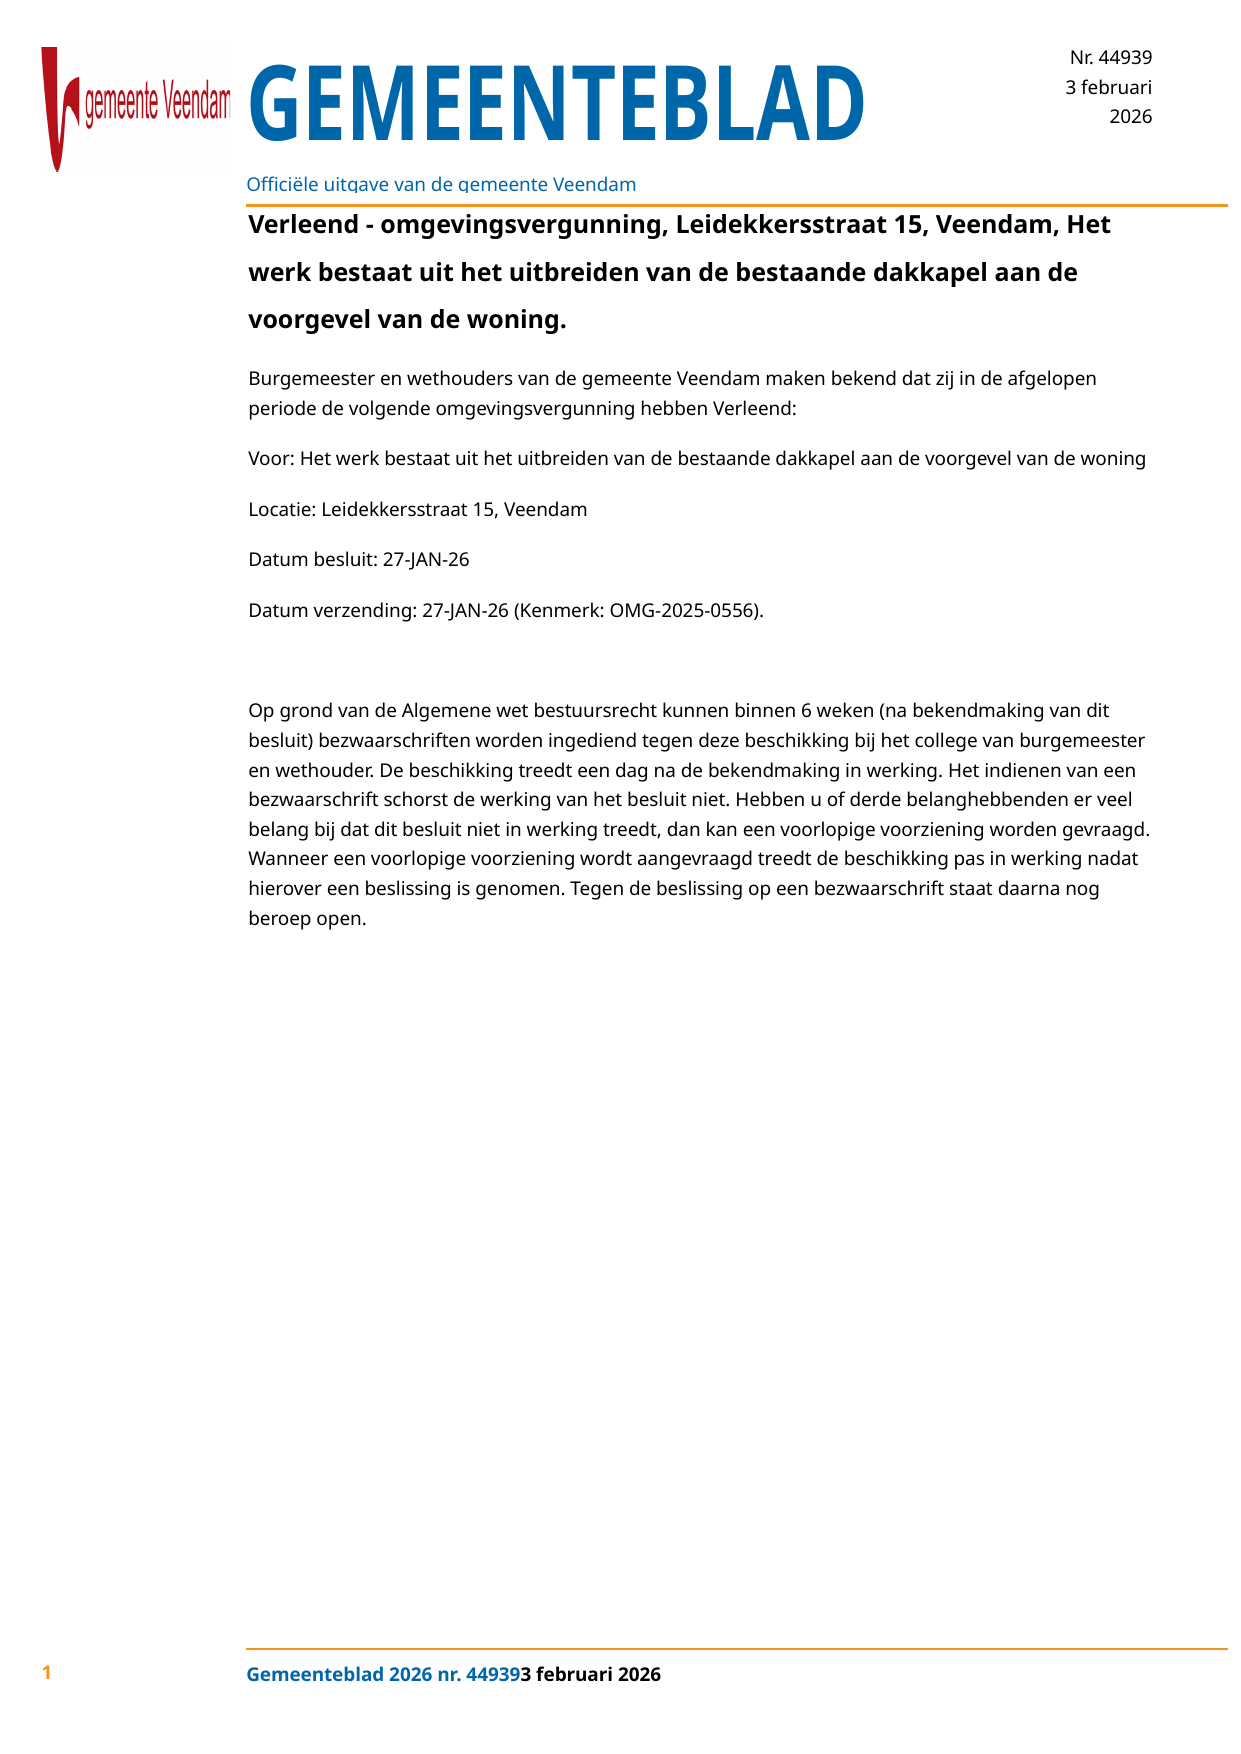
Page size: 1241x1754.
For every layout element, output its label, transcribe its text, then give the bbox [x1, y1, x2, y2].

text Burgemeester en wethouders van de gemeente Veendam maken bekend dat zij in de afgelopen periode de volgende omgevingsvergunning hebben Verleend: [248, 366, 1152, 421]
picture [41, 47, 231, 172]
text Op grond van de Algemene wet bestuursrecht kunnen binnen 6 weken (na bekendmaking van dit besluit) bezwaarschriften worden ingediend tegen deze beschikking bij het college van burgemeester en wethouder. De beschikking treedt een dag na de bekendmaking in werking. Het indienen van een bezwaarschrift schorst de werking van het besluit niet. Hebben u of derde belanghebbenden er veel belang bij dat dit besluit niet in werking treedt, dan kan een voorlopige voorziening worden gevraagd. Wanneer een voorlopige voorziening wordt aangevraagd treedt de beschikking pas in werking nadat hierover een beslissing is genomen. Tegen de beslissing op een bezwaarschrift staat daarna nog beroep open. [248, 698, 1152, 930]
text Datum verzending: 27-JAN-26 (Kenmerk: OMG-2025-0556). [248, 597, 1152, 622]
text Locatie: Leidekkersstraat 15, Veendam [248, 496, 1152, 522]
text Datum besluit: 27-JAN-26 [248, 546, 1152, 572]
text Voor: Het werk bestaat uit het uitbreiden van de bestaande dakkapel aan de voorgevel van de woning [248, 446, 1152, 471]
text Verleend - omgevingsvergunning, Leidekkersstraat 15, Veendam, Het werk bestaat uit het uitbreiden van de bestaande dakkapel aan de voorgevel van de woning. [248, 207, 1152, 336]
